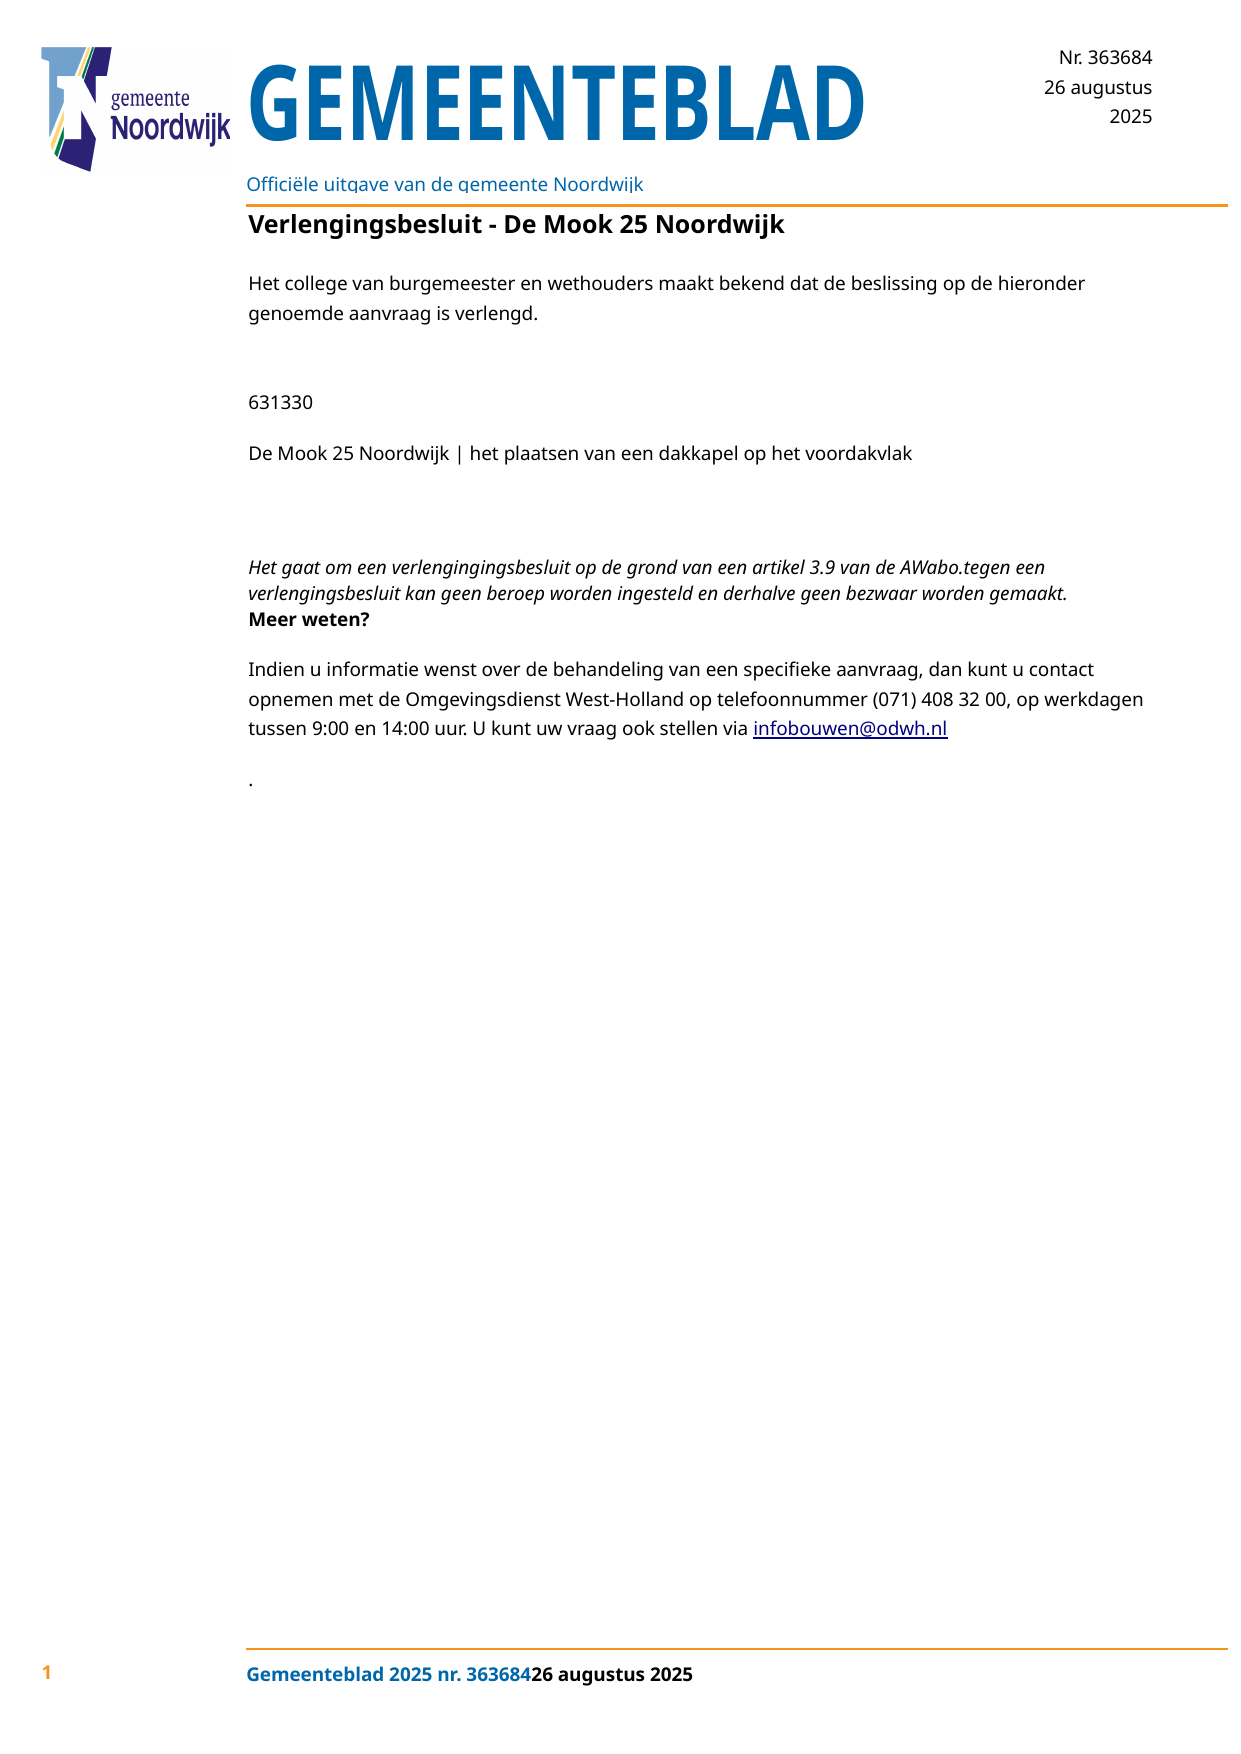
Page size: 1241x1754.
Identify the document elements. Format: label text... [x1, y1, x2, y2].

text 631330 [248, 389, 1152, 415]
text Het college van burgemeester en wethouders maakt bekend dat de beslissing op de hieronder genoemde aanvraag is verlengd. [248, 270, 1152, 326]
text . [248, 766, 1152, 792]
text Het gaat om een verlengingingsbesluit op de grond van een artikel 3.9 van de AWabo.tegen een verlengingsbesluit kan geen beroep worden ingesteld en derhalve geen bezwaar worden gemaakt. [248, 554, 1152, 606]
text Verlengingsbesluit - De Mook 25 Noordwijk [248, 207, 1152, 241]
text Indien u informatie wenst over de behandeling van een specifieke aanvraag, dan kunt u contact opnemen met de Omgevingsdienst West-Holland op telefoonnummer (071) 408 32 00, op werkdagen tussen 9:00 en 14:00 uur. U kunt uw vraag ook stellen via infobouwen@odwh.nl [248, 656, 1152, 741]
picture [41, 47, 231, 172]
text De Mook 25 Noordwijk | het plaatsen van een dakkapel op het voordakvlak [248, 440, 1152, 466]
text Meer weten? [248, 606, 1152, 632]
